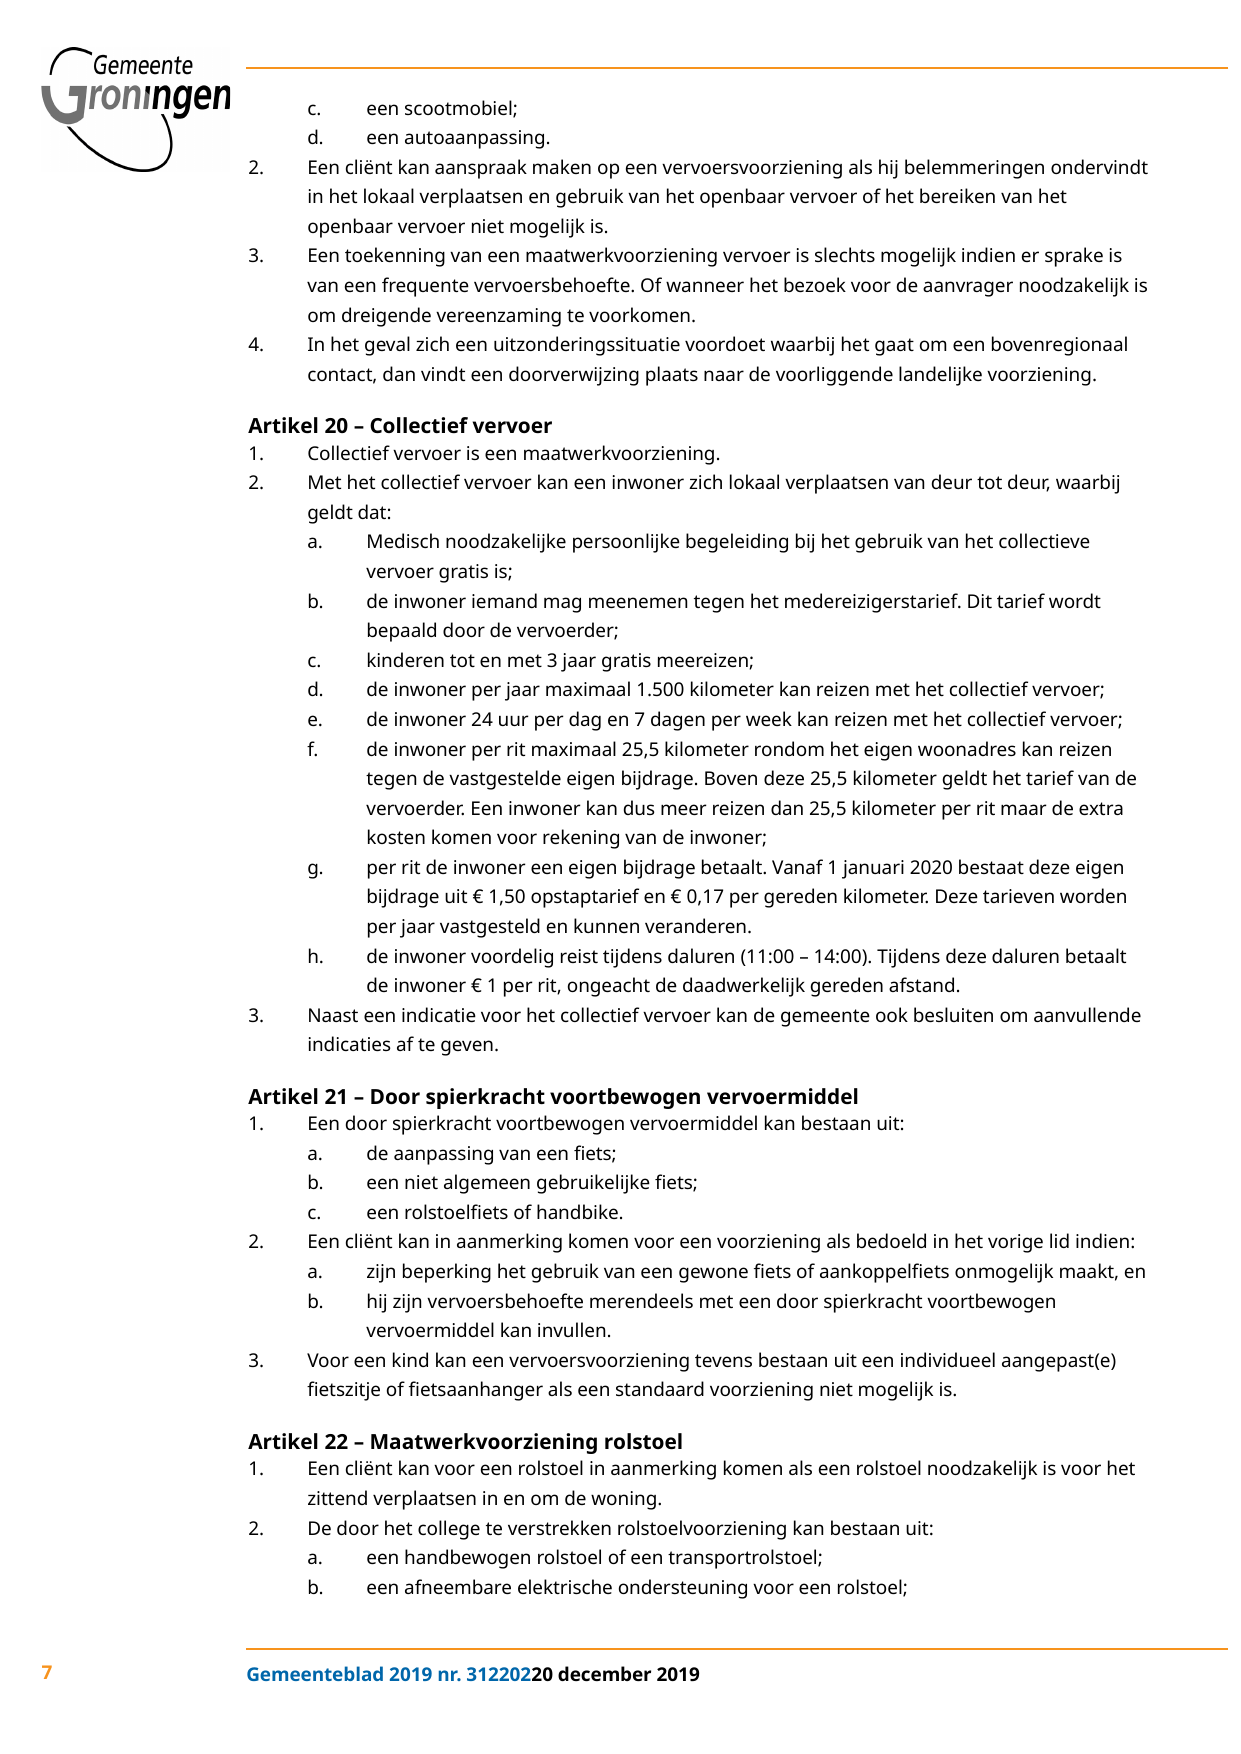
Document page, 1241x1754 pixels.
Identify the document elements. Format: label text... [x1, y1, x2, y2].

list een rolstoelfiets of handbike. [307, 1199, 1152, 1225]
list de inwoner per rit maximaal 25,5 kilometer rondom het eigen woonadres kan reizen tegen de vastgestelde eigen bijdrage. Boven deze 25,5 kilometer geldt het tarief van de vervoerder. Een inwoner kan dus meer reizen dan 25,5 kilometer per rit maar de extra kosten komen voor rekening van de inwoner; [307, 736, 1152, 850]
list Een cliënt kan in aanmerking komen voor een voorziening als bedoeld in het vorige lid indien: [248, 1229, 1152, 1254]
list een scootmobiel; [307, 95, 1152, 121]
list Een cliënt kan aanspraak maken op een vervoersvoorziening als hij belemmeringen ondervindt in het lokaal verplaatsen en gebruik van het openbaar vervoer of het bereiken van het openbaar vervoer niet mogelijk is. [248, 154, 1152, 239]
list Met het collectief vervoer kan een inwoner zich lokaal verplaatsen van deur tot deur, waarbij geldt dat: [248, 469, 1152, 525]
list kinderen tot en met 3 jaar gratis meereizen; [307, 647, 1152, 673]
list Collectief vervoer is een maatwerkvoorziening. [248, 440, 1152, 466]
list een niet algemeen gebruikelijke fiets; [307, 1169, 1152, 1195]
list In het geval zich een uitzonderingssituatie voordoet waarbij het gaat om een bovenregionaal contact, dan vindt een doorverwijzing plaats naar de voorliggende landelijke voorziening. [248, 331, 1152, 387]
list de inwoner iemand mag meenemen tegen het medereizigerstarief. Dit tarief wordt bepaald door de vervoerder; [307, 588, 1152, 643]
list per rit de inwoner een eigen bijdrage betaalt. Vanaf 1 januari 2020 bestaat deze eigen bijdrage uit € 1,50 opstaptarief en € 0,17 per gereden kilometer. Deze tarieven worden per jaar vastgesteld en kunnen veranderen. [307, 854, 1152, 939]
list Naast een indicatie voor het collectief vervoer kan de gemeente ook besluiten om aanvullende indicaties af te geven. [248, 1002, 1152, 1057]
list de inwoner per jaar maximaal 1.500 kilometer kan reizen met het collectief vervoer; [307, 677, 1152, 702]
picture [41, 47, 231, 172]
list de inwoner 24 uur per dag en 7 dagen per week kan reizen met het collectief vervoer; [307, 706, 1152, 732]
list de aanpassing van een fiets; [307, 1140, 1152, 1166]
list Een door spierkracht voortbewogen vervoermiddel kan bestaan uit: [248, 1110, 1152, 1136]
text Artikel 20 – Collectief vervoer [248, 411, 1152, 440]
list Medisch noodzakelijke persoonlijke begeleiding bij het gebruik van het collectieve vervoer gratis is; [307, 529, 1152, 584]
list De door het college te verstrekken rolstoelvoorziening kan bestaan uit: [248, 1515, 1152, 1540]
list een handbewogen rolstoel of een transportrolstoel; [307, 1544, 1152, 1570]
list Een toekenning van een maatwerkvoorziening vervoer is slechts mogelijk indien er sprake is van een frequente vervoersbehoefte. Of wanneer het bezoek voor de aanvrager noodzakelijk is om dreigende vereenzaming te voorkomen. [248, 243, 1152, 328]
list een afneembare elektrische ondersteuning voor een rolstoel; [307, 1574, 1152, 1599]
text Artikel 22 – Maatwerkvoorziening rolstoel [248, 1427, 1152, 1456]
list Een cliënt kan voor een rolstoel in aanmerking komen als een rolstoel noodzakelijk is voor het zittend verplaatsen in en om de woning. [248, 1456, 1152, 1511]
list hij zijn vervoersbehoefte merendeels met een door spierkracht voortbewogen vervoermiddel kan invullen. [307, 1288, 1152, 1343]
list Voor een kind kan een vervoersvoorziening tevens bestaan uit een individueel aangepast(e) fietszitje of fietsaanhanger als een standaard voorziening niet mogelijk is. [248, 1347, 1152, 1402]
text Artikel 21 – Door spierkracht voortbewogen vervoermiddel [248, 1082, 1152, 1110]
list de inwoner voordelig reist tijdens daluren (11:00 – 14:00). Tijdens deze daluren betaalt de inwoner € 1 per rit, ongeacht de daadwerkelijk gereden afstand. [307, 943, 1152, 998]
list een autoaanpassing. [307, 124, 1152, 150]
list zijn beperking het gebruik van een gewone fiets of aankoppelfiets onmogelijk maakt, en [307, 1258, 1152, 1284]
